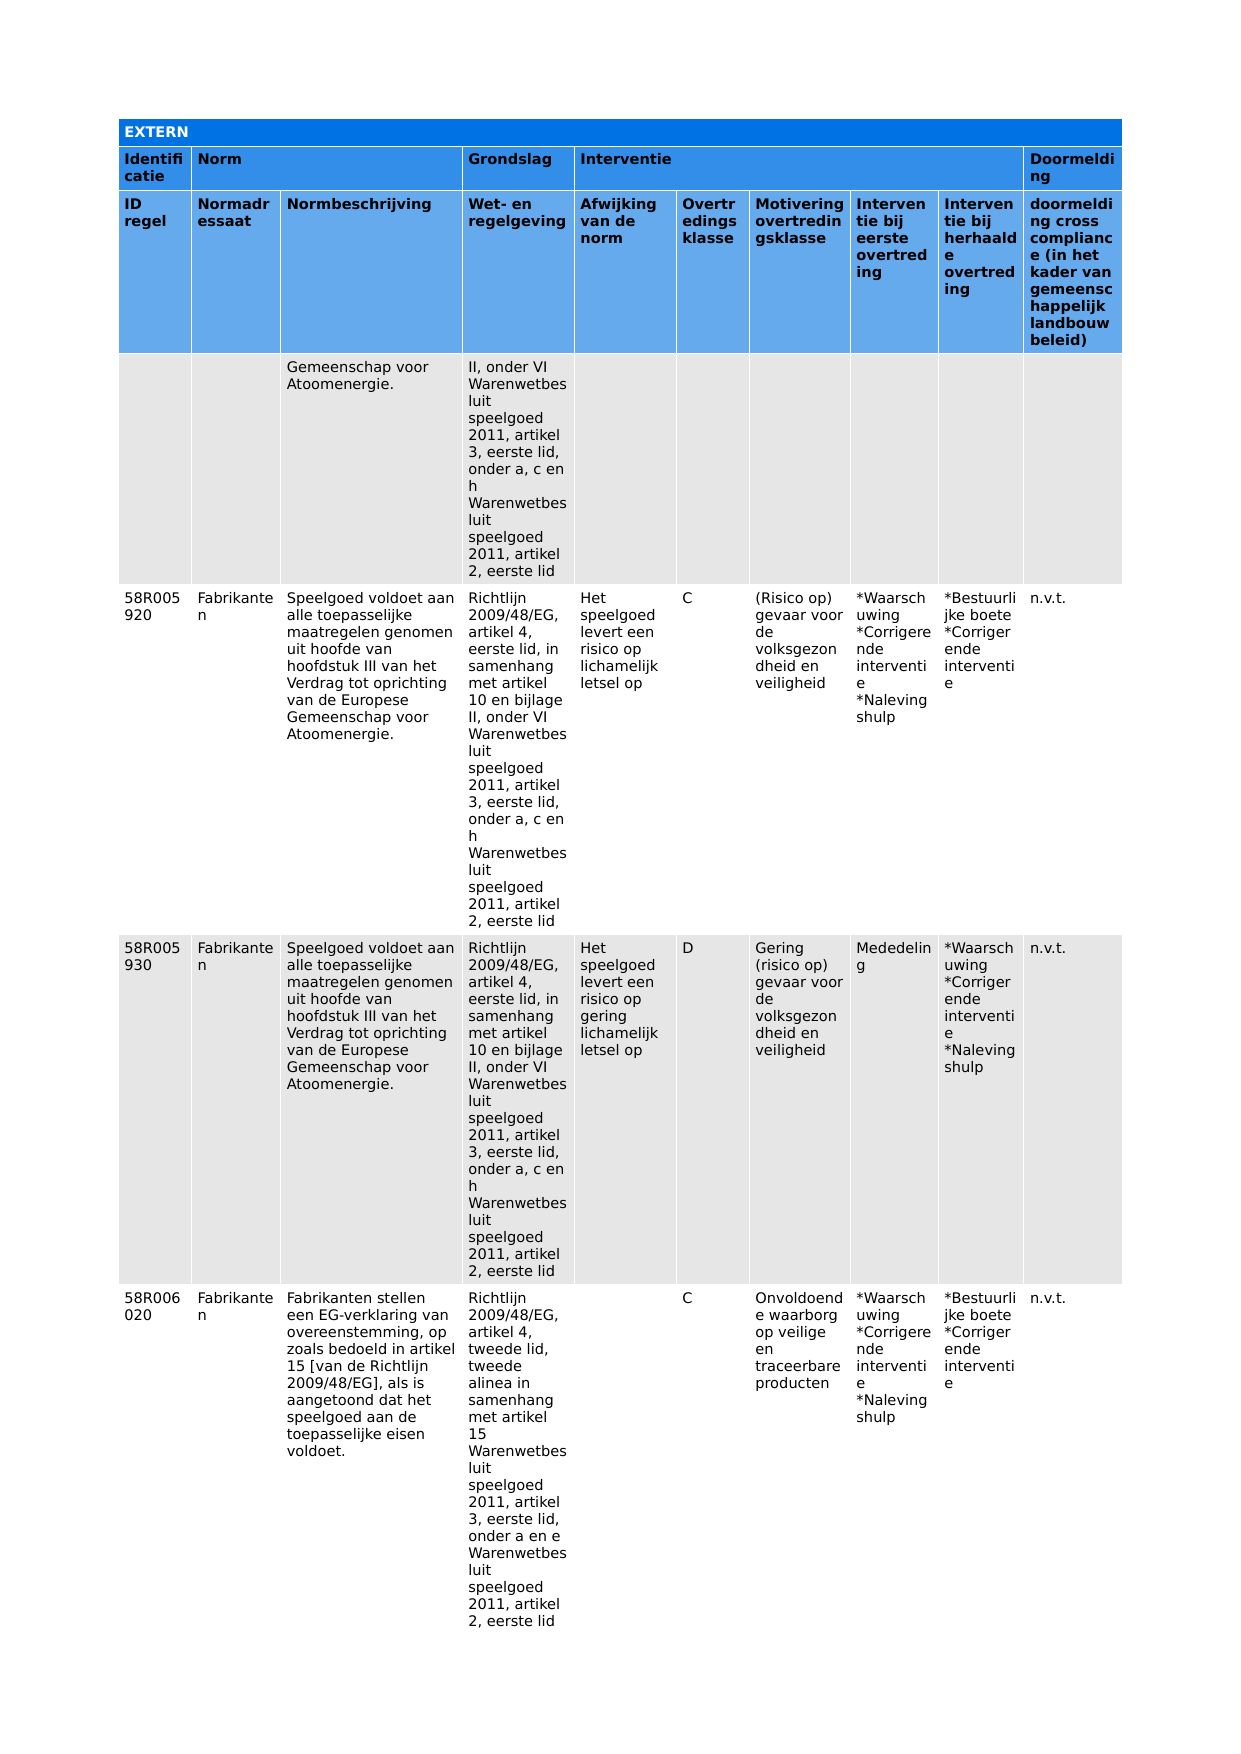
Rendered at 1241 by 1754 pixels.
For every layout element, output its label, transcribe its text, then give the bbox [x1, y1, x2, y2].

table_cell *Waarschuwing *Corrigerende interventie *Nalevingshulp [939, 935, 1023, 1284]
table_cell *Bestuurlijke boete *Corrigerende interventie [939, 585, 1023, 934]
table_cell Normbeschrijving [281, 191, 462, 353]
table_cell Onvoldoende waarborg op veilige en traceerbare producten [750, 1285, 850, 1634]
table_cell Gemeenschap voor Atoomenergie. [281, 354, 462, 584]
table_cell n.v.t. [1024, 585, 1122, 934]
table_cell Grondslag [463, 147, 574, 190]
table_cell Richtlijn 2009/48/EG, artikel 4, eerste lid, in samenhang met artikel 10 en bijlage II, onder VI Warenwetbesluit speelgoed 2011, artikel 3, eerste lid, onder a, c en h Warenwetbesluit speelgoed 2011, artikel 2, eerste lid [463, 935, 574, 1284]
table_header EXTERN [119, 119, 1122, 146]
table_cell Identificatie [119, 147, 191, 190]
table_cell Wet- en regelgeving [463, 191, 574, 353]
table_cell n.v.t. [1024, 935, 1122, 1284]
table_cell [750, 354, 850, 584]
table_cell Mededeling [851, 935, 938, 1284]
table_cell Het speelgoed levert een risico op gering lichamelijk letsel op [575, 935, 676, 1284]
table_cell Richtlijn 2009/48/EG, artikel 4, eerste lid, in samenhang met artikel 10 en bijlage II, onder VI Warenwetbesluit speelgoed 2011, artikel 3, eerste lid, onder a, c en h Warenwetbesluit speelgoed 2011, artikel 2, eerste lid [463, 585, 574, 934]
table_cell Fabrikanten [192, 935, 280, 1284]
table_cell D [677, 935, 749, 1284]
table_cell Normadressaat [192, 191, 280, 353]
table_cell [119, 354, 191, 584]
table_cell *Bestuurlijke boete *Corrigerende interventie [939, 1285, 1023, 1634]
table_cell Interventie bij eerste overtreding [851, 191, 938, 353]
table_cell Speelgoed voldoet aan alle toepasselijke maatregelen genomen uit hoofde van hoofdstuk III van het Verdrag tot oprichting van de Europese Gemeenschap voor Atoomenergie. [281, 585, 462, 934]
table_cell C [677, 585, 749, 934]
table_cell Het speelgoed levert een risico op lichamelijk letsel op [575, 585, 676, 934]
table_cell 58R005930 [119, 935, 191, 1284]
table_cell Speelgoed voldoet aan alle toepasselijke maatregelen genomen uit hoofde van hoofdstuk III van het Verdrag tot oprichting van de Europese Gemeenschap voor Atoomenergie. [281, 935, 462, 1284]
table_cell Interventie [575, 147, 1023, 190]
table_cell Fabrikanten [192, 585, 280, 934]
table_cell [677, 354, 749, 584]
table_cell [192, 354, 280, 584]
table_cell Afwijking van de norm [575, 191, 676, 353]
table_cell Interventie bij herhaalde overtreding [939, 191, 1023, 353]
table_cell [851, 354, 938, 584]
table_cell Fabrikanten stellen een EG-verklaring van overeenstemming, op zoals bedoeld in artikel 15 [van de Richtlijn 2009/48/EG], als is aangetoond dat het speelgoed aan de toepasselijke eisen voldoet. [281, 1285, 462, 1634]
table_cell Overtredingsklasse [677, 191, 749, 353]
table_cell II, onder VI Warenwetbesluit speelgoed 2011, artikel 3, eerste lid, onder a, c en h Warenwetbesluit speelgoed 2011, artikel 2, eerste lid [463, 354, 574, 584]
table_cell Motivering overtredingsklasse [750, 191, 850, 353]
table_cell *Waarschuwing *Corrigerende interventie *Nalevingshulp [851, 585, 938, 934]
table_cell (Risico op) gevaar voor de volksgezondheid en veiligheid [750, 585, 850, 934]
table_cell [1024, 354, 1122, 584]
table_cell Richtlijn 2009/48/EG, artikel 4, tweede lid, tweede alinea in samenhang met artikel 15 Warenwetbesluit speelgoed 2011, artikel 3, eerste lid, onder a en e Warenwetbesluit speelgoed 2011, artikel 2, eerste lid [463, 1285, 574, 1634]
table_cell Doormelding [1024, 147, 1122, 190]
table_cell ID regel [119, 191, 191, 353]
table_cell doormelding cross compliance (in het kader van gemeenschappelijk landbouwbeleid) [1024, 191, 1122, 353]
table_cell Gering (risico op) gevaar voor de volksgezondheid en veiligheid [750, 935, 850, 1284]
table_cell Fabrikanten [192, 1285, 280, 1634]
table_cell 58R005920 [119, 585, 191, 934]
table_cell [939, 354, 1023, 584]
table_cell [575, 1285, 676, 1634]
table_cell 58R006020 [119, 1285, 191, 1634]
table_cell C [677, 1285, 749, 1634]
table_cell [575, 354, 676, 584]
table_cell Norm [192, 147, 462, 190]
table_cell *Waarschuwing *Corrigerende interventie *Nalevingshulp [851, 1285, 938, 1634]
table_cell n.v.t. [1024, 1285, 1122, 1634]
